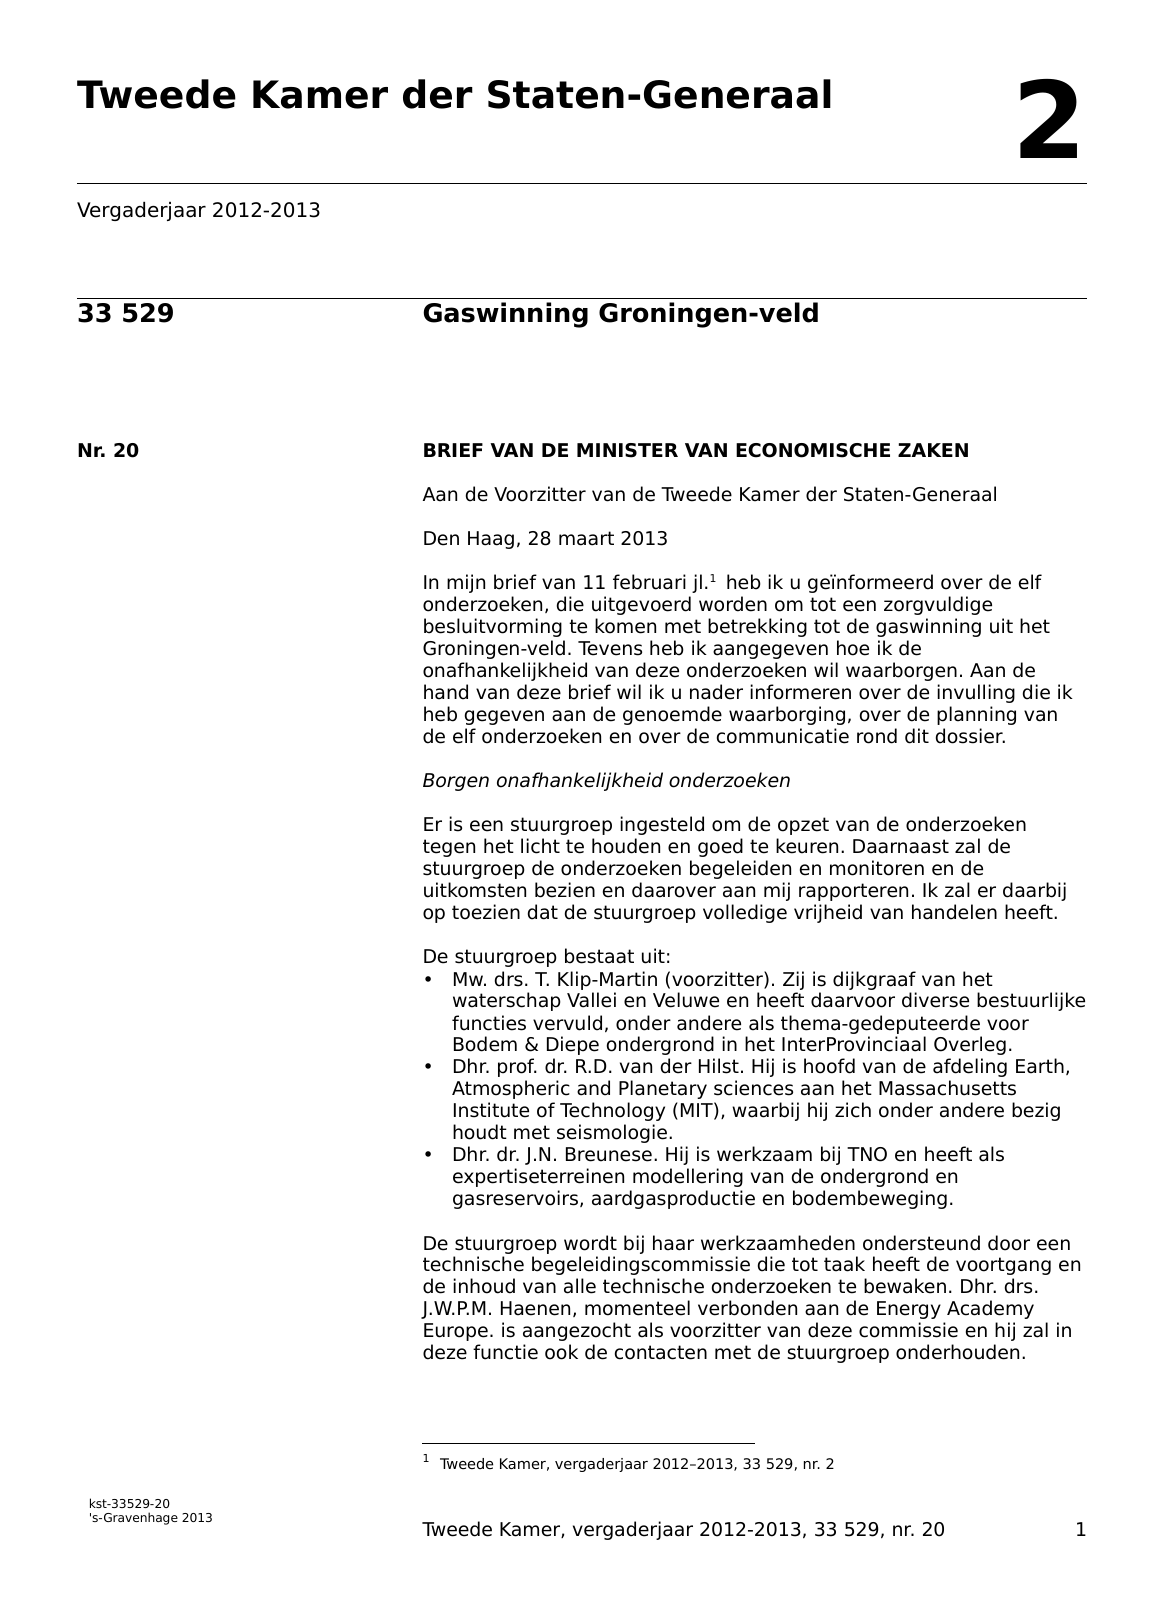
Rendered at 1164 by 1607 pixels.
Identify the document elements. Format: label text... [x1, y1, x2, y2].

text 's-Gravenhage 2013 [88, 1511, 323, 1525]
table_header 2 [886, 59, 1087, 183]
subtitle Nr. 20 BRIEF VAN DE MINISTER VAN ECONOMISCHE ZAKEN [77, 440, 1087, 462]
text In mijn brief van 11 februari jl. heb ik u geïnformeerd over de elf onderzoeken, die uitgevoerd worden om tot een zorgvuldige besluitvorming te komen met betrekking tot de gaswinning uit het Groningen-veld. Tevens heb ik aangegeven hoe ik de onafhankelijkheid van deze onderzoeken wil waarborgen. Aan de hand van deze brief wil ik u nader informeren over de invulling die ik heb gegeven aan de genoemde waarborging, over de planning van de elf onderzoeken en over de communicatie rond dit dossier. [422, 572, 1087, 748]
table_header Tweede Kamer der Staten-Generaal [77, 59, 886, 183]
subtitle 33 529 Gaswinning Groningen-veld [77, 299, 1087, 329]
text De stuurgroep bestaat uit: [422, 946, 1087, 968]
text kst-33529-20 [88, 1497, 323, 1511]
text De stuurgroep wordt bij haar werkzaamheden ondersteund door een technische begeleidingscommissie die tot taak heeft de voortgang en de inhoud van alle technische onderzoeken te bewaken. Dhr. drs. J.W.P.M. Haenen, momenteel verbonden aan de Energy Academy Europe. is aangezocht als voorzitter van deze commissie en hij zal in deze functie ook de contacten met de stuurgroep onderhouden. [422, 1232, 1087, 1364]
text • Mw. drs. T. Klip-Martin (voorzitter). Zij is dijkgraaf van het waterschap Vallei en Veluwe en heeft daarvoor diverse bestuurlijke functies vervuld, onder andere als thema-gedeputeerde voor Bodem & Diepe ondergrond in het InterProvinciaal Overleg. [422, 968, 1087, 1056]
subtitle Borgen onafhankelijkheid onderzoeken [422, 770, 1087, 792]
text • Dhr. dr. J.N. Breunese. Hij is werkzaam bij TNO en heeft als expertiseterreinen modellering van de ondergrond en gasreservoirs, aardgasproductie en bodembeweging. [422, 1144, 1087, 1210]
text • Dhr. prof. dr. R.D. van der Hilst. Hij is hoofd van de afdeling Earth, Atmospheric and Planetary sciences aan het Massachusetts Institute of Technology (MIT), waarbij hij zich onder andere bezig houdt met seismologie. [422, 1056, 1087, 1144]
text Den Haag, 28 maart 2013 [422, 528, 1087, 550]
text Tweede Kamer, vergaderjaar 2012–2013, 33 529, nr. 2 [422, 1452, 1087, 1474]
table_cell Vergaderjaar 2012-2013 [77, 184, 1087, 298]
text Er is een stuurgroep ingesteld om de opzet van de onderzoeken tegen het licht te houden en goed te keuren. Daarnaast zal de stuurgroep de onderzoeken begeleiden en monitoren en de uitkomsten bezien en daarover aan mij rapporteren. Ik zal er daarbij op toezien dat de stuurgroep volledige vrijheid van handelen heeft. [422, 814, 1087, 924]
text Aan de Voorzitter van de Tweede Kamer der Staten-Generaal [422, 484, 1087, 506]
